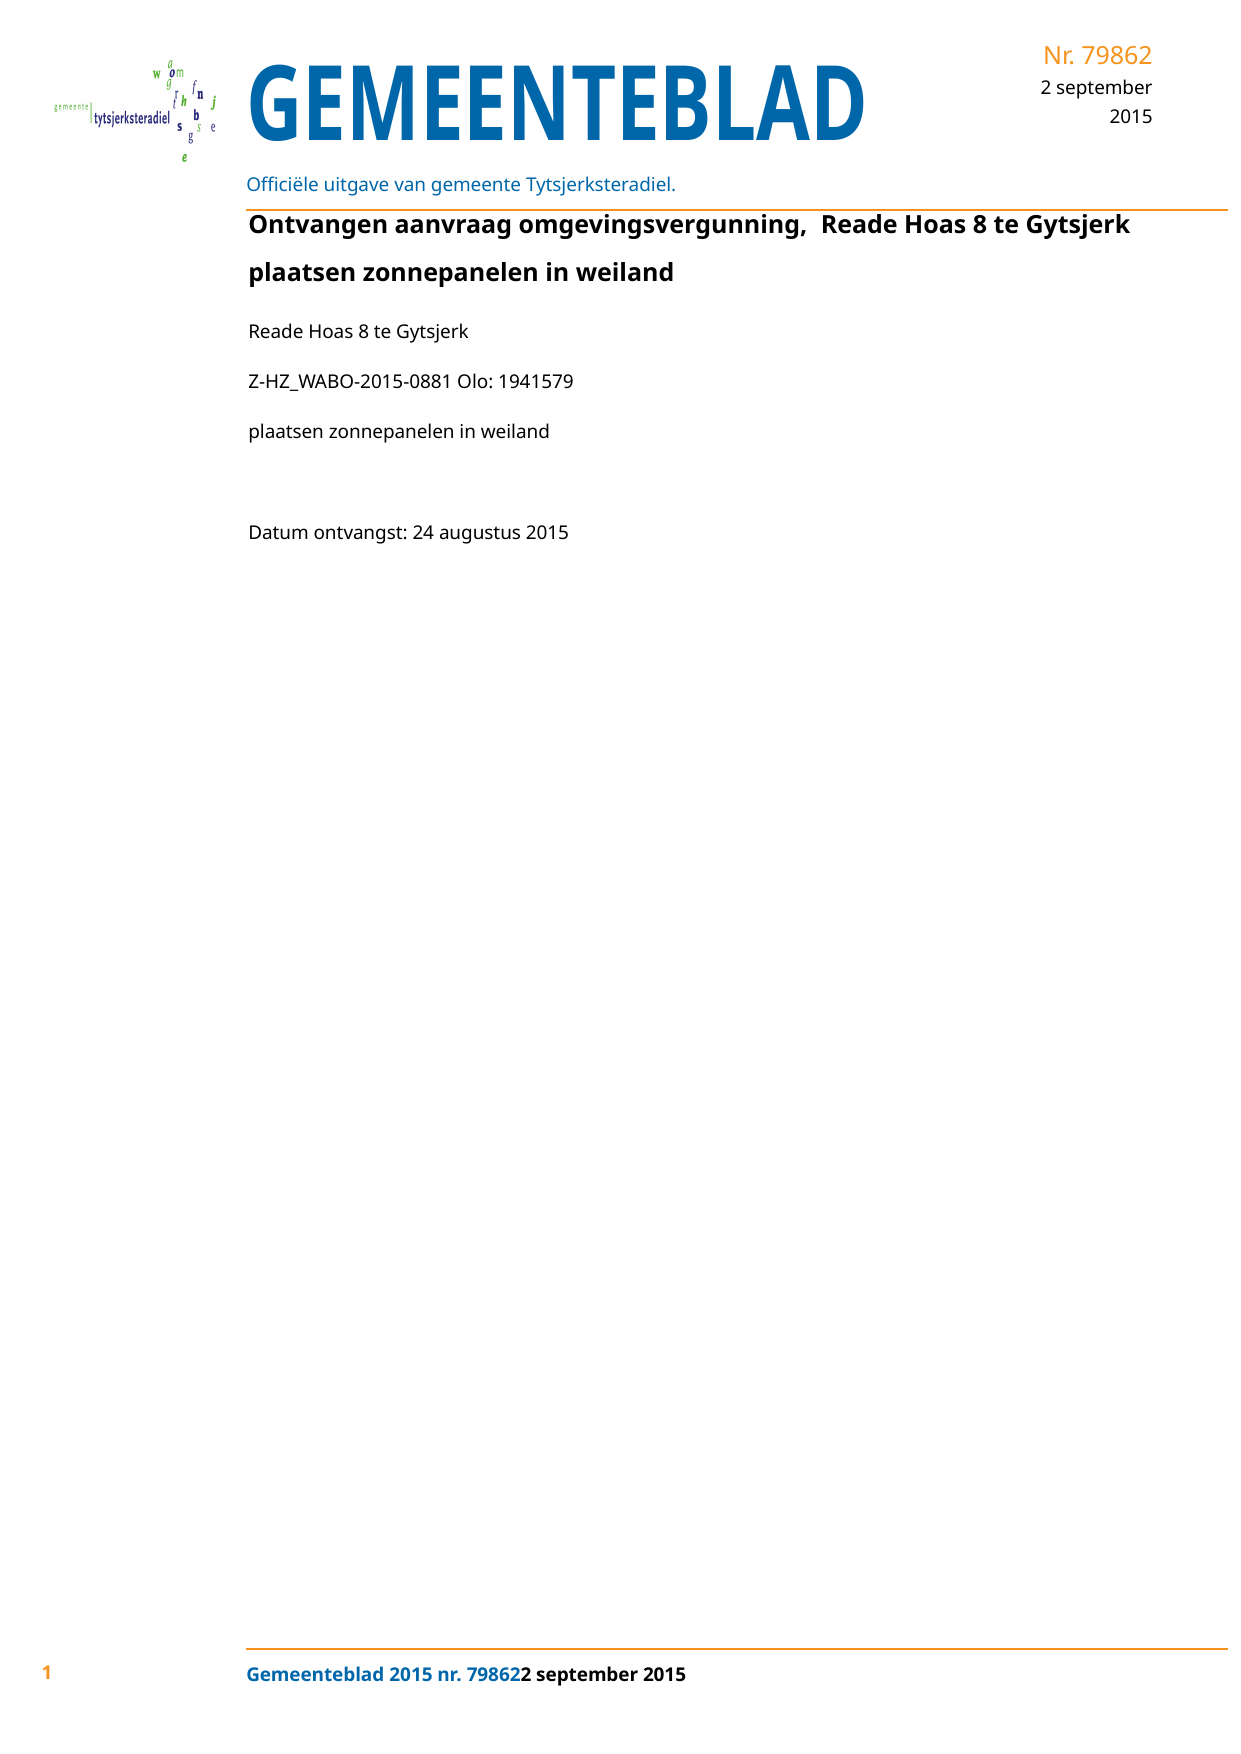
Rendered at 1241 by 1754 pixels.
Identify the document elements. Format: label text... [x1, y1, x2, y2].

text Reade Hoas 8 te Gytsjerk [248, 318, 1152, 344]
text Ontvangen aanvraag omgevingsvergunning, Reade Hoas 8 te Gytsjerk plaatsen zonnepanelen in weiland [248, 211, 1152, 288]
text Z-HZ_WABO-2015-0881 Olo: 1941579 [248, 368, 1152, 394]
text Datum ontvangst: 24 augustus 2015 [248, 519, 1152, 545]
text plaatsen zonnepanelen in weiland [248, 419, 1152, 444]
picture [41, 47, 231, 172]
